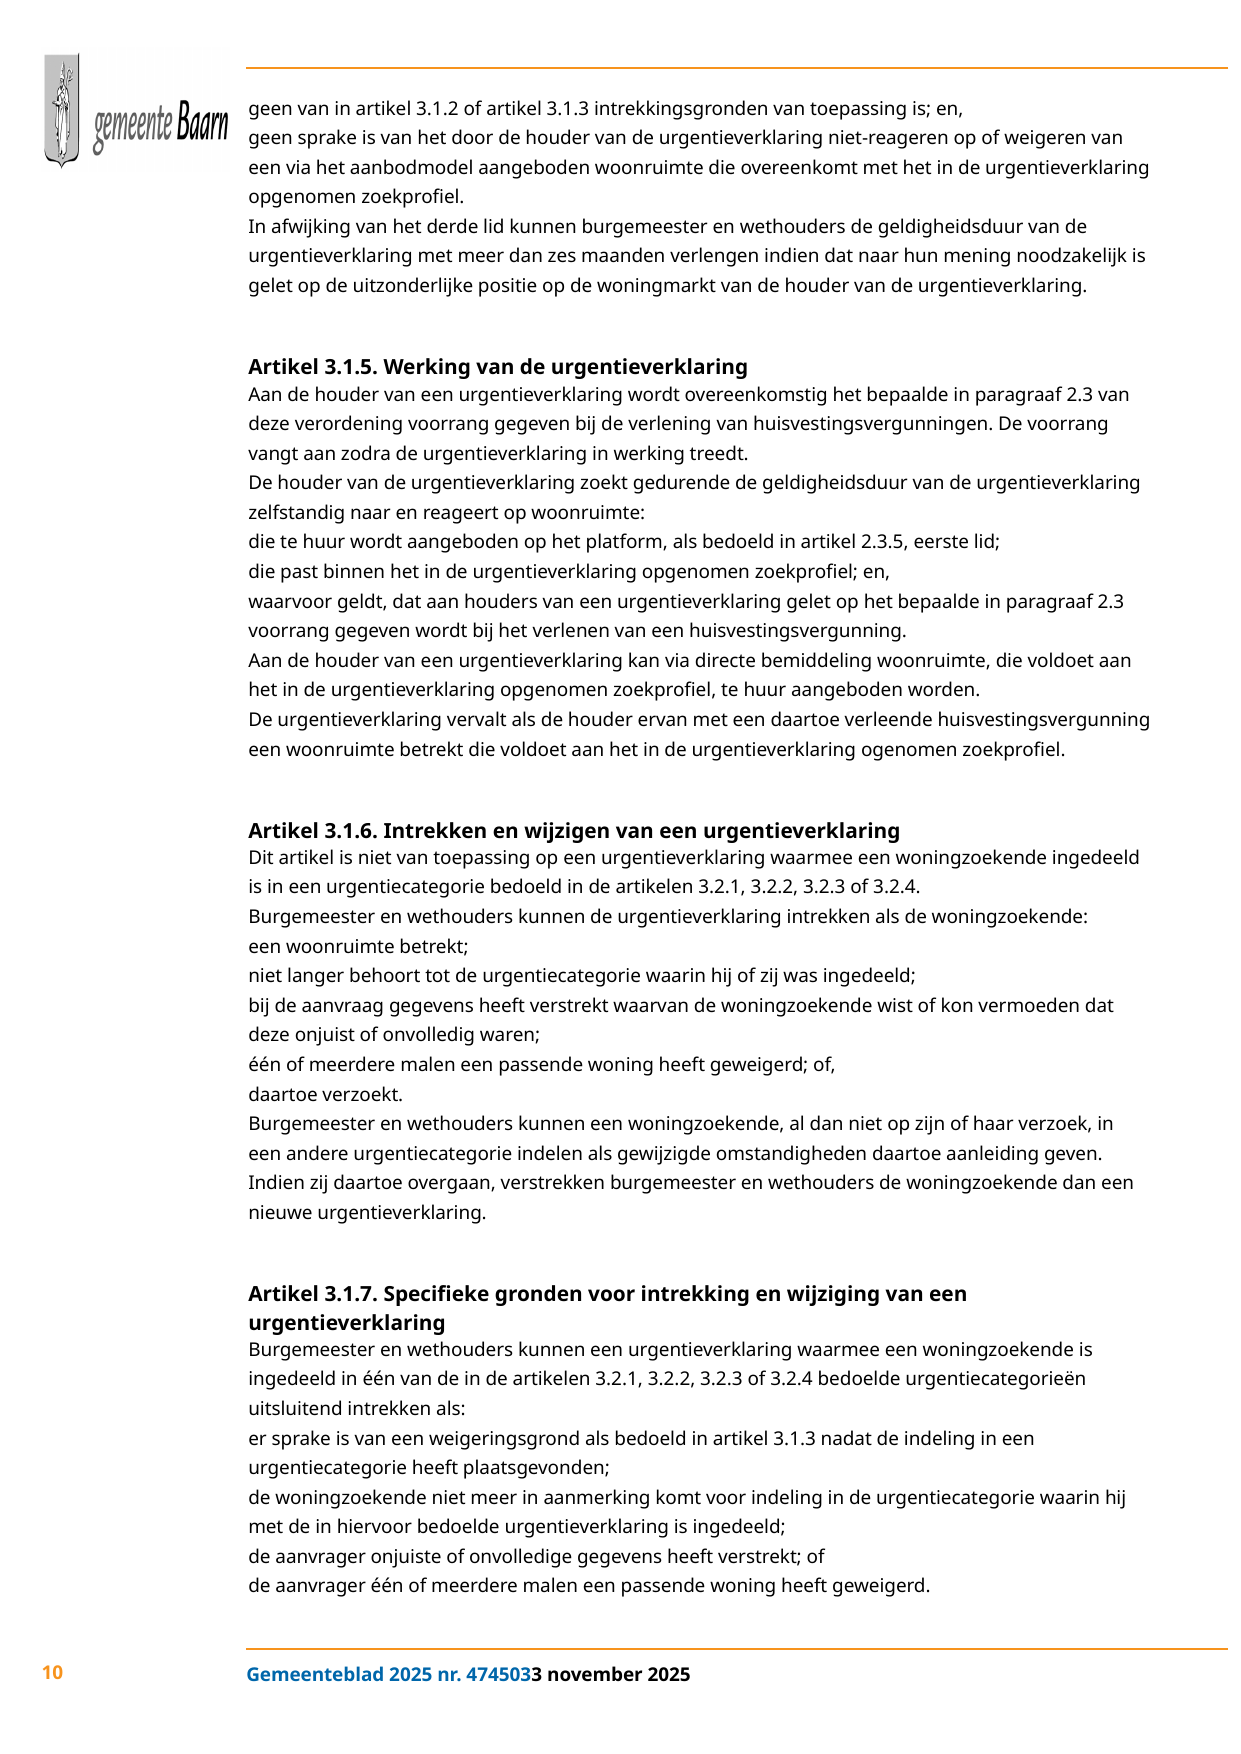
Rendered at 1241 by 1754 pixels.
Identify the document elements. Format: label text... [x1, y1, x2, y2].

text Artikel 3.1.7. Specifieke gronden voor intrekking en wijziging van een urgentieverklaring [248, 1279, 1152, 1336]
text een woonruimte betrekt; [248, 933, 1152, 959]
text die past binnen het in de urgentieverklaring opgenomen zoekprofiel; en, [248, 558, 1152, 584]
text geen sprake is van het door de houder van de urgentieverklaring niet-reageren op of weigeren van een via het aanbodmodel aangeboden woonruimte die overeenkomt met het in de urgentieverklaring opgenomen zoekprofiel. [248, 124, 1152, 209]
text Burgemeester en wethouders kunnen de urgentieverklaring intrekken als de woningzoekende: [248, 903, 1152, 929]
text één of meerdere malen een passende woning heeft geweigerd; of, [248, 1051, 1152, 1077]
text Artikel 3.1.6. Intrekken en wijzigen van een urgentieverklaring [248, 816, 1152, 844]
text de aanvrager één of meerdere malen een passende woning heeft geweigerd. [248, 1573, 1152, 1598]
text die te huur wordt aangeboden op het platform, als bedoeld in artikel 2.3.5, eerste lid; [248, 529, 1152, 554]
text De houder van de urgentieverklaring zoekt gedurende de geldigheidsduur van de urgentieverklaring zelfstandig naar en reageert op woonruimte: [248, 469, 1152, 525]
text de aanvrager onjuiste of onvolledige gegevens heeft verstrekt; of [248, 1543, 1152, 1569]
text er sprake is van een weigeringsgrond als bedoeld in artikel 3.1.3 nadat de indeling in een urgentiecategorie heeft plaatsgevonden; [248, 1425, 1152, 1480]
text Aan de houder van een urgentieverklaring wordt overeenkomstig het bepaalde in paragraaf 2.3 van deze verordening voorrang gegeven bij de verlening van huisvestingsvergunningen. De voorrang vangt aan zodra de urgentieverklaring in werking treedt. [248, 381, 1152, 466]
text bij de aanvraag gegevens heeft verstrekt waarvan de woningzoekende wist of kon vermoeden dat deze onjuist of onvolledig waren; [248, 992, 1152, 1047]
text waarvoor geldt, dat aan houders van een urgentieverklaring gelet op het bepaalde in paragraaf 2.3 voorrang gegeven wordt bij het verlenen van een huisvestingsvergunning. [248, 588, 1152, 643]
picture [41, 47, 231, 172]
text geen van in artikel 3.1.2 of artikel 3.1.3 intrekkingsgronden van toepassing is; en, [248, 95, 1152, 121]
text Burgemeester en wethouders kunnen een woningzoekende, al dan niet op zijn of haar verzoek, in een andere urgentiecategorie indelen als gewijzigde omstandigheden daartoe aanleiding geven. Indien zij daartoe overgaan, verstrekken burgemeester en wethouders de woningzoekende dan een nieuwe urgentieverklaring. [248, 1110, 1152, 1225]
text De urgentieverklaring vervalt als de houder ervan met een daartoe verleende huisvestingsvergunning een woonruimte betrekt die voldoet aan het in de urgentieverklaring ogenomen zoekprofiel. [248, 706, 1152, 761]
text niet langer behoort tot de urgentiecategorie waarin hij of zij was ingedeeld; [248, 962, 1152, 988]
text Dit artikel is niet van toepassing op een urgentieverklaring waarmee een woningzoekende ingedeeld is in een urgentiecategorie bedoeld in de artikelen 3.2.1, 3.2.2, 3.2.3 of 3.2.4. [248, 844, 1152, 899]
text Burgemeester en wethouders kunnen een urgentieverklaring waarmee een woningzoekende is ingedeeld in één van de in de artikelen 3.2.1, 3.2.2, 3.2.3 of 3.2.4 bedoelde urgentiecategorieën uitsluitend intrekken als: [248, 1336, 1152, 1421]
text In afwijking van het derde lid kunnen burgemeester en wethouders de geldigheidsduur van de urgentieverklaring met meer dan zes maanden verlengen indien dat naar hun mening noodzakelijk is gelet op de uitzonderlijke positie op de woningmarkt van de houder van de urgentieverklaring. [248, 213, 1152, 298]
text Aan de houder van een urgentieverklaring kan via directe bemiddeling woonruimte, die voldoet aan het in de urgentieverklaring opgenomen zoekprofiel, te huur aangeboden worden. [248, 647, 1152, 702]
text daartoe verzoekt. [248, 1081, 1152, 1107]
text de woningzoekende niet meer in aanmerking komt voor indeling in de urgentiecategorie waarin hij met de in hiervoor bedoelde urgentieverklaring is ingedeeld; [248, 1484, 1152, 1539]
text Artikel 3.1.5. Werking van de urgentieverklaring [248, 352, 1152, 381]
